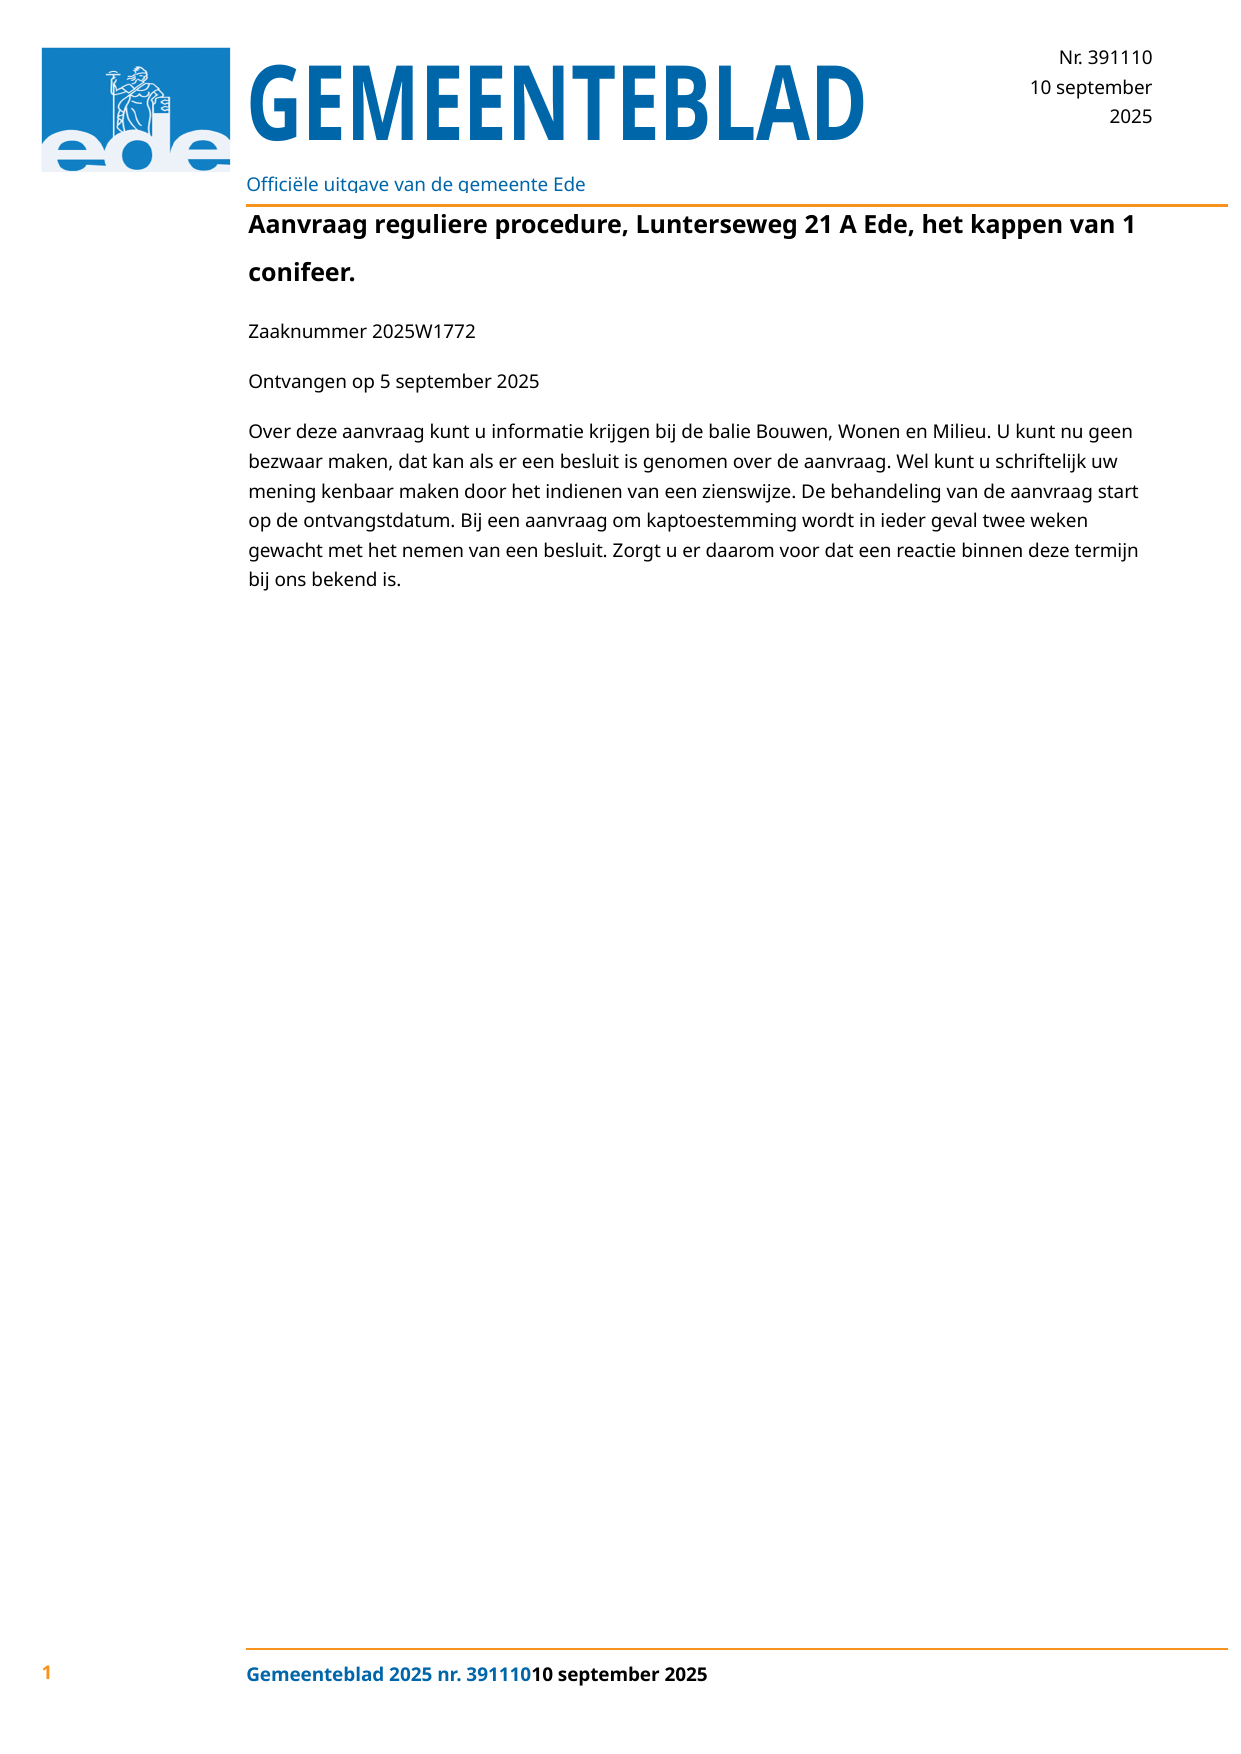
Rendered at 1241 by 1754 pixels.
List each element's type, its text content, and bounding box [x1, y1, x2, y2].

text Zaaknummer 2025W1772 [248, 318, 1152, 344]
picture [41, 47, 231, 172]
text Aanvraag reguliere procedure, Lunterseweg 21 A Ede, het kappen van 1 conifeer. [248, 207, 1152, 288]
text Ontvangen op 5 september 2025 [248, 368, 1152, 394]
text Over deze aanvraag kunt u informatie krijgen bij de balie Bouwen, Wonen en Milieu. U kunt nu geen bezwaar maken, dat kan als er een besluit is genomen over de aanvraag. Wel kunt u schriftelijk uw mening kenbaar maken door het indienen van een zienswijze. De behandeling van de aanvraag start op de ontvangstdatum. Bij een aanvraag om kaptoestemming wordt in ieder geval twee weken gewacht met het nemen van een besluit. Zorgt u er daarom voor dat een reactie binnen deze termijn bij ons bekend is. [248, 419, 1152, 592]
